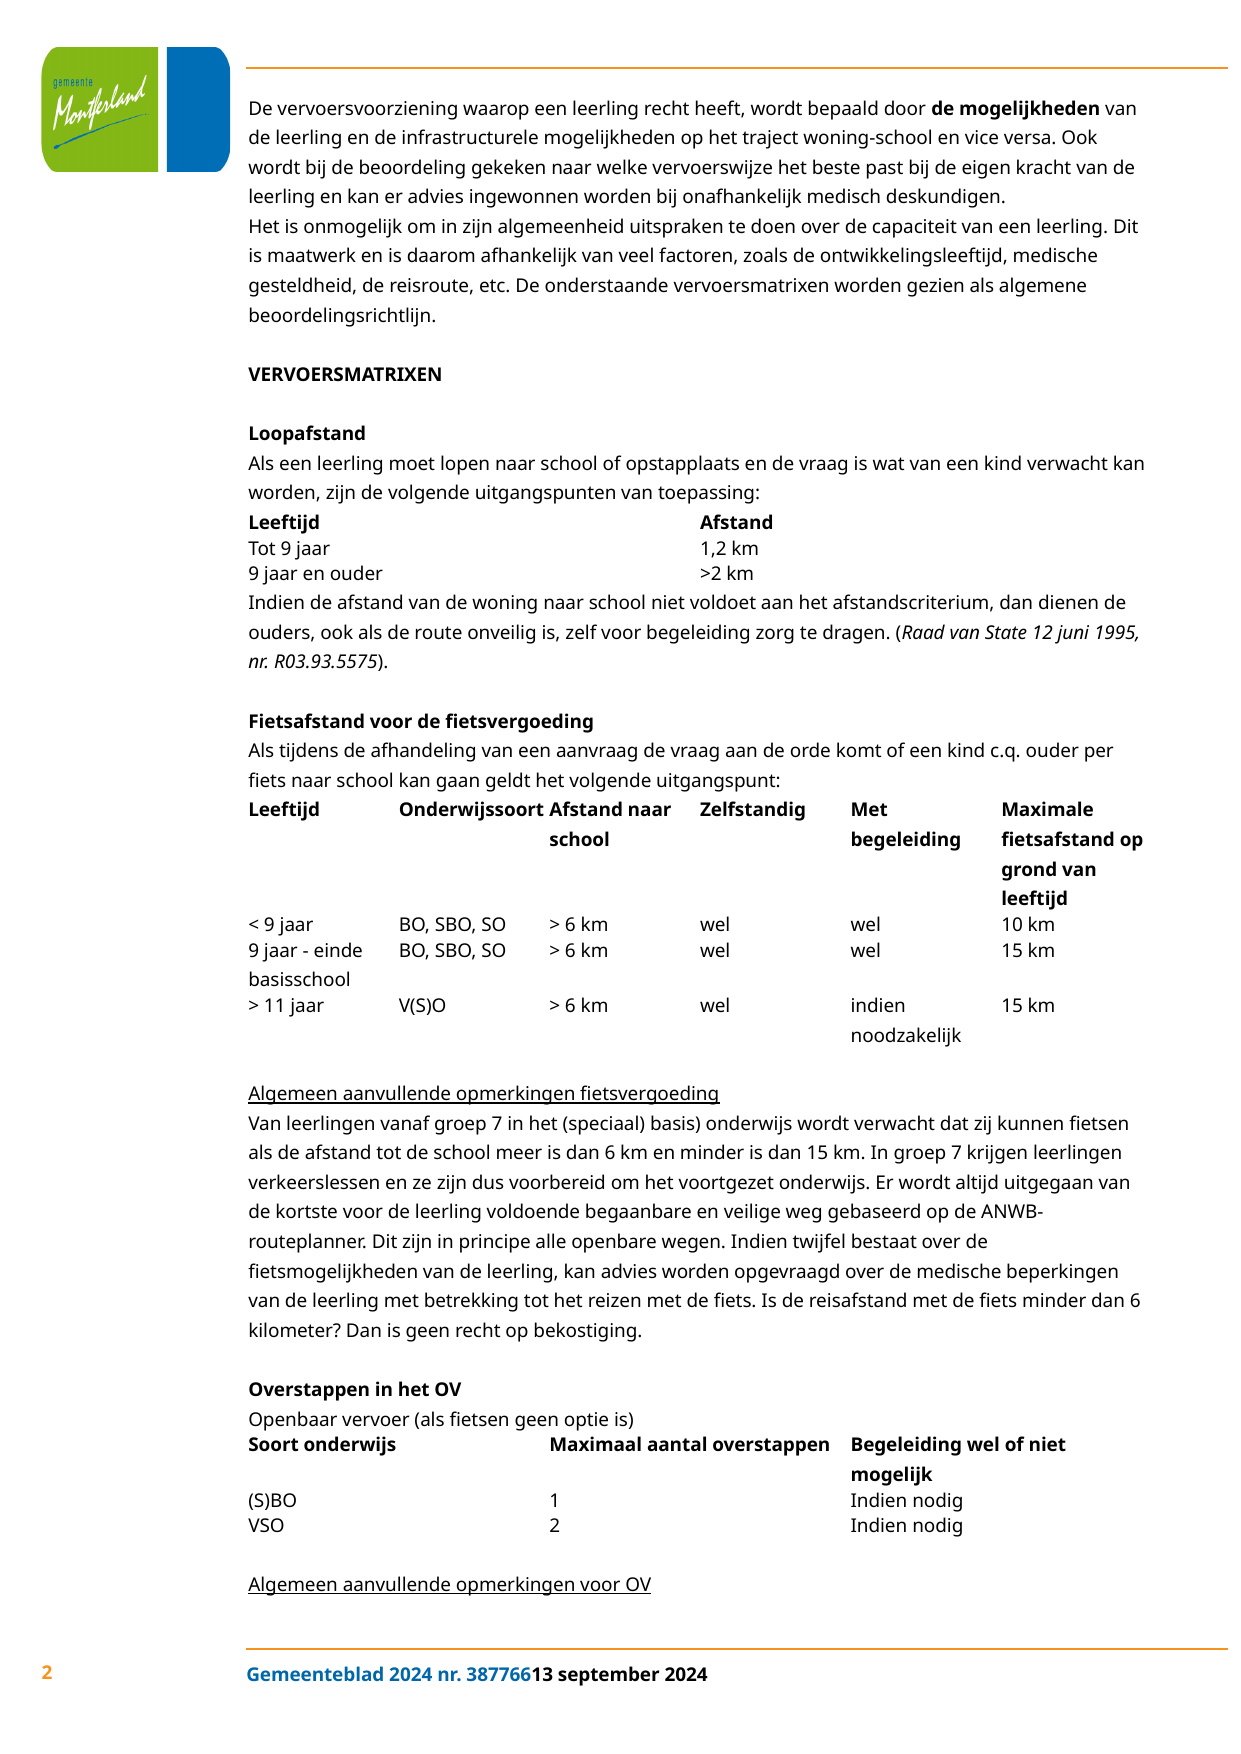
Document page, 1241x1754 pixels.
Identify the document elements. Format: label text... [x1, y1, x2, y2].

table_cell Begeleiding wel of niet mogelijk [850, 1432, 1152, 1487]
table_cell > 6 km [549, 937, 700, 992]
table_header Afstand [700, 509, 1152, 535]
table_cell Tot 9 jaar [248, 535, 700, 561]
table_cell 10 km [1001, 911, 1152, 937]
text Als tijdens de afhandeling van een aanvraag de vraag aan de orde komt of een kind c.q. ouder per fiets naar school kan gaan geldt het volgende uitgangspunt: [248, 737, 1152, 793]
text Als een leerling moet lopen naar school of opstapplaats en de vraag is wat van een kind verwacht kan worden, zijn de volgende uitgangspunten van toepassing: [248, 450, 1152, 505]
table_cell 9 jaar en ouder [248, 561, 700, 586]
table_header Maximale fietsafstand op grond van leeftijd [1001, 797, 1152, 911]
table_cell (S)BO [248, 1487, 549, 1513]
table_cell indien noodzakelijk [850, 992, 1001, 1047]
table_header Zelfstandig [700, 797, 850, 911]
table_cell >2 km [700, 561, 1152, 586]
table_cell 15 km [1001, 937, 1152, 992]
table_cell 2 [549, 1513, 850, 1538]
text Indien de afstand van de woning naar school niet voldoet aan het afstandscriterium, dan dienen de ouders, ook als de route onveilig is, zelf voor begeleiding zorg te dragen. (Raad van State 12 juni 1995, nr. R03.93.5575). [248, 589, 1152, 674]
picture [41, 47, 231, 172]
table_cell wel [850, 937, 1001, 992]
table_cell 15 km [1001, 992, 1152, 1047]
table_cell Indien nodig [850, 1487, 1152, 1513]
table_cell wel [850, 911, 1001, 937]
text Algemeen aanvullende opmerkingen fietsvergoeding [248, 1080, 1152, 1106]
table_cell < 9 jaar [248, 911, 398, 937]
table_cell BO, SBO, SO [399, 937, 549, 992]
table_cell > 11 jaar [248, 992, 398, 1047]
table_cell 1 [549, 1487, 850, 1513]
text Loopafstand [248, 420, 1152, 446]
table_cell V(S)O [399, 992, 549, 1047]
table_header Openbaar vervoer (als fietsen geen optie is) [248, 1406, 1152, 1432]
table_cell 9 jaar - einde basisschool [248, 937, 398, 992]
text De vervoersvoorziening waarop een leerling recht heeft, wordt bepaald door de mogelijkheden van de leerling en de infrastructurele mogelijkheden op het traject woning-school en vice versa. Ook wordt bij de beoordeling gekeken naar welke vervoerswijze het beste past bij de eigen kracht van de leerling en kan er advies ingewonnen worden bij onafhankelijk medisch deskundigen. [248, 95, 1152, 209]
text Algemeen aanvullende opmerkingen voor OV [248, 1571, 1152, 1597]
table_cell wel [700, 911, 850, 937]
table_cell wel [700, 937, 850, 992]
table_cell BO, SBO, SO [399, 911, 549, 937]
table_cell > 6 km [549, 911, 700, 937]
table_header Met begeleiding [850, 797, 1001, 911]
text Fietsafstand voor de fietsvergoeding [248, 708, 1152, 733]
text VERVOERSMATRIXEN [248, 361, 1152, 387]
text Overstappen in het OV [248, 1376, 1152, 1402]
table_cell Soort onderwijs [248, 1432, 549, 1487]
table_header Afstand naar school [549, 797, 700, 911]
text Het is onmogelijk om in zijn algemeenheid uitspraken te doen over de capaciteit van een leerling. Dit is maatwerk en is daarom afhankelijk van veel factoren, zoals de ontwikkelingsleeftijd, medische gesteldheid, de reisroute, etc. De onderstaande vervoersmatrixen worden gezien als algemene beoordelingsrichtlijn. [248, 213, 1152, 328]
table_cell VSO [248, 1513, 549, 1538]
table_cell wel [700, 992, 850, 1047]
table_cell 1,2 km [700, 535, 1152, 561]
table_cell > 6 km [549, 992, 700, 1047]
table_header Leeftijd [248, 797, 398, 911]
text Van leerlingen vanaf groep 7 in het (speciaal) basis) onderwijs wordt verwacht dat zij kunnen fietsen als de afstand tot de school meer is dan 6 km en minder is dan 15 km. In groep 7 krijgen leerlingen verkeerslessen en ze zijn dus voorbereid om het voortgezet onderwijs. Er wordt altijd uitgegaan van de kortste voor de leerling voldoende begaanbare en veilige weg gebaseerd op de ANWB-routeplanner. Dit zijn in principe alle openbare wegen. Indien twijfel bestaat over de fietsmogelijkheden van de leerling, kan advies worden opgevraagd over de medische beperkingen van de leerling met betrekking tot het reizen met de fiets. Is de reisafstand met de fiets minder dan 6 kilometer? Dan is geen recht op bekostiging. [248, 1110, 1152, 1343]
table_cell Maximaal aantal overstappen [549, 1432, 850, 1487]
table_header Onderwijssoort [399, 797, 549, 911]
table_header Leeftijd [248, 509, 700, 535]
table_cell Indien nodig [850, 1513, 1152, 1538]
